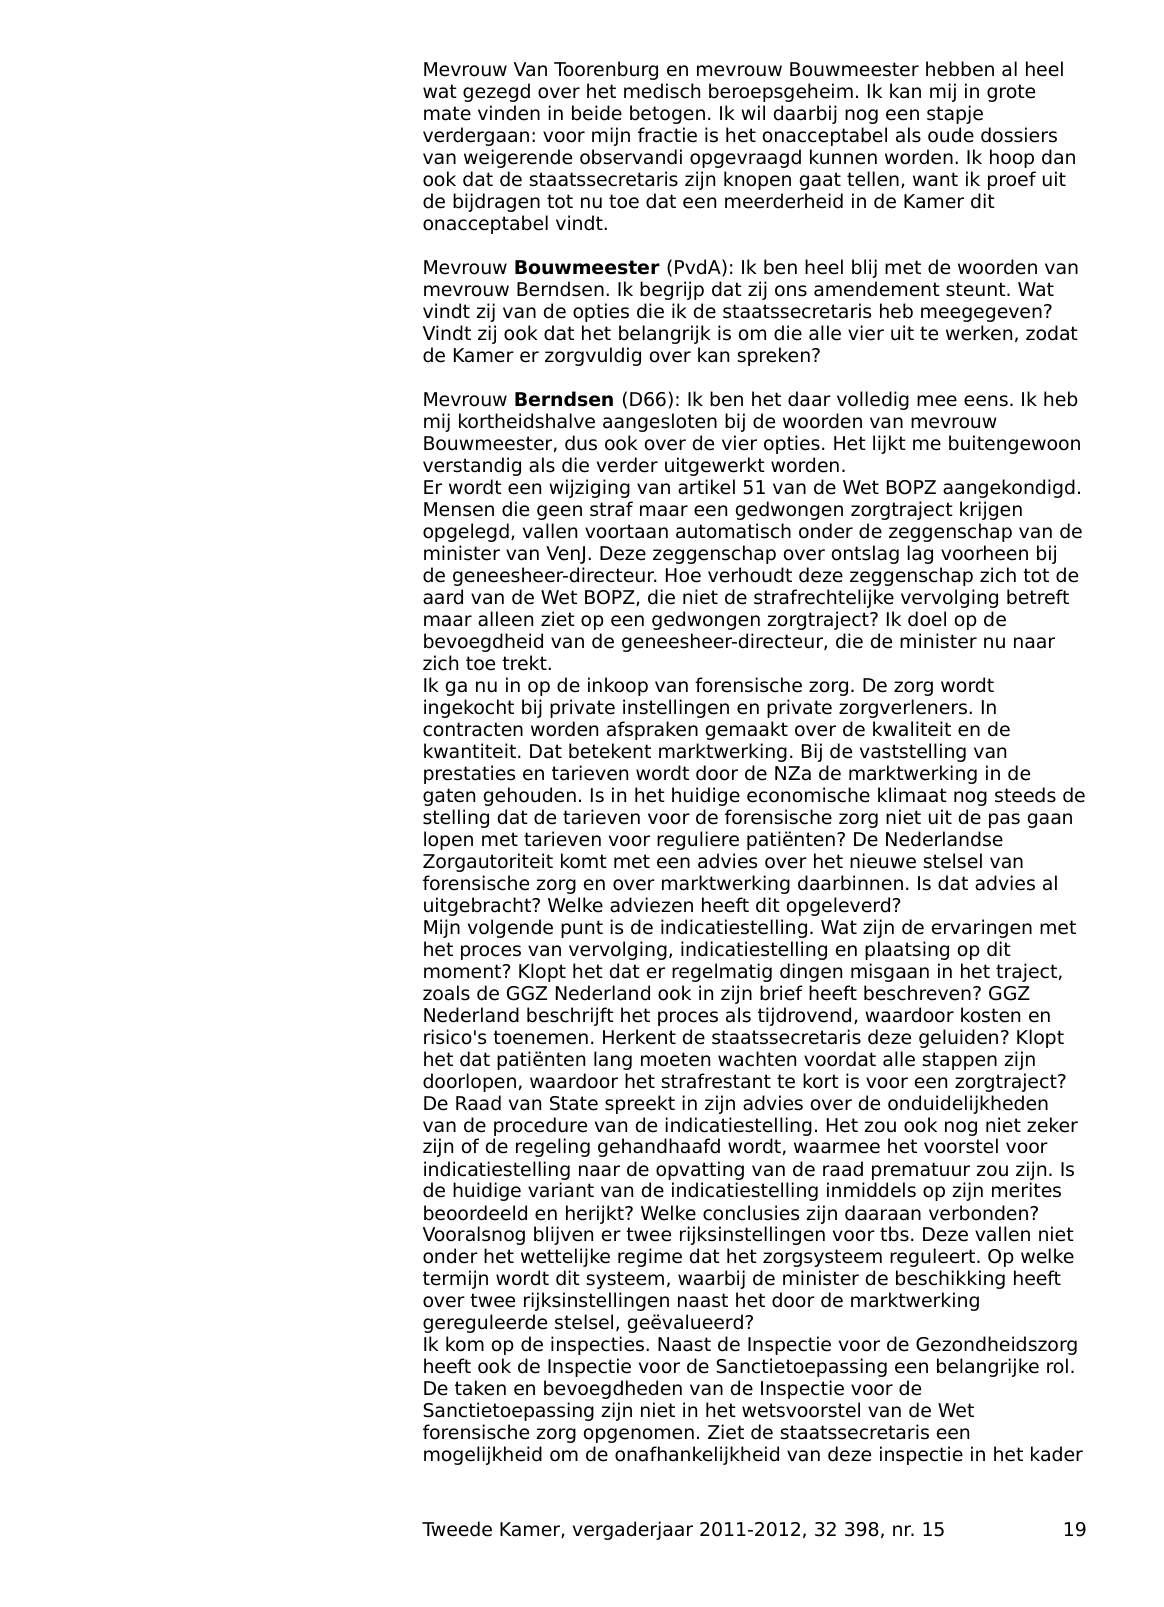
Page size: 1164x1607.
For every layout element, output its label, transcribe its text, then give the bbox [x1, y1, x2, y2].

text Ik kom op de inspecties. Naast de Inspectie voor de Gezondheidszorg heeft ook de Inspectie voor de Sanctietoepassing een belangrijke rol. De taken en bevoegdheden van de Inspectie voor de Sanctietoepassing zijn niet in het wetsvoorstel van de Wet forensische zorg opgenomen. Ziet de staatssecretaris een mogelijkheid om de onafhankelijkheid van deze inspectie in het kader [422, 1334, 1087, 1466]
text De Raad van State spreekt in zijn advies over de onduidelijkheden van de procedure van de indicatiestelling. Het zou ook nog niet zeker zijn of de regeling gehandhaafd wordt, waarmee het voorstel voor indicatiestelling naar de opvatting van de raad prematuur zou zijn. Is de huidige variant van de indicatiestelling inmiddels op zijn merites beoordeeld en herijkt? Welke conclusies zijn daaraan verbonden? [422, 1092, 1087, 1224]
text Mevrouw Bouwmeester (PvdA): Ik ben heel blij met de woorden van mevrouw Berndsen. Ik begrijp dat zij ons amendement steunt. Wat vindt zij van de opties die ik de staatssecretaris heb meegegeven? Vindt zij ook dat het belangrijk is om die alle vier uit te werken, zodat de Kamer er zorgvuldig over kan spreken? [422, 257, 1087, 367]
text Mevrouw Van Toorenburg en mevrouw Bouwmeester hebben al heel wat gezegd over het medisch beroepsgeheim. Ik kan mij in grote mate vinden in beide betogen. Ik wil daarbij nog een stapje verdergaan: voor mijn fractie is het onacceptabel als oude dossiers van weigerende observandi opgevraagd kunnen worden. Ik hoop dan ook dat de staatssecretaris zijn knopen gaat tellen, want ik proef uit de bijdragen tot nu toe dat een meerderheid in de Kamer dit onacceptabel vindt. [422, 59, 1087, 235]
text Mevrouw Berndsen (D66): Ik ben het daar volledig mee eens. Ik heb mij kortheidshalve aangesloten bij de woorden van mevrouw Bouwmeester, dus ook over de vier opties. Het lijkt me buitengewoon verstandig als die verder uitgewerkt worden. [422, 389, 1087, 477]
text Ik ga nu in op de inkoop van forensische zorg. De zorg wordt ingekocht bij private instellingen en private zorgverleners. In contracten worden afspraken gemaakt over de kwaliteit en de kwantiteit. Dat betekent marktwerking. Bij de vaststelling van prestaties en tarieven wordt door de NZa de marktwerking in de gaten gehouden. Is in het huidige economische klimaat nog steeds de stelling dat de tarieven voor de forensische zorg niet uit de pas gaan lopen met tarieven voor reguliere patiënten? De Nederlandse Zorgautoriteit komt met een advies over het nieuwe stelsel van forensische zorg en over marktwerking daarbinnen. Is dat advies al uitgebracht? Welke adviezen heeft dit opgeleverd? [422, 675, 1087, 917]
text Vooralsnog blijven er twee rijksinstellingen voor tbs. Deze vallen niet onder het wettelijke regime dat het zorgsysteem reguleert. Op welke termijn wordt dit systeem, waarbij de minister de beschikking heeft over twee rijksinstellingen naast het door de marktwerking gereguleerde stelsel, geëvalueerd? [422, 1224, 1087, 1334]
text Mijn volgende punt is de indicatiestelling. Wat zijn de ervaringen met het proces van vervolging, indicatiestelling en plaatsing op dit moment? Klopt het dat er regelmatig dingen misgaan in het traject, zoals de GGZ Nederland ook in zijn brief heeft beschreven? GGZ Nederland beschrijft het proces als tijdrovend, waardoor kosten en risico's toenemen. Herkent de staatssecretaris deze geluiden? Klopt het dat patiënten lang moeten wachten voordat alle stappen zijn doorlopen, waardoor het strafrestant te kort is voor een zorgtraject? [422, 917, 1087, 1092]
text Er wordt een wijziging van artikel 51 van de Wet BOPZ aangekondigd. Mensen die geen straf maar een gedwongen zorgtraject krijgen opgelegd, vallen voortaan automatisch onder de zeggenschap van de minister van VenJ. Deze zeggenschap over ontslag lag voorheen bij de geneesheer-directeur. Hoe verhoudt deze zeggenschap zich tot de aard van de Wet BOPZ, die niet de strafrechtelijke vervolging betreft maar alleen ziet op een gedwongen zorgtraject? Ik doel op de bevoegdheid van de geneesheer-directeur, die de minister nu naar zich toe trekt. [422, 477, 1087, 675]
